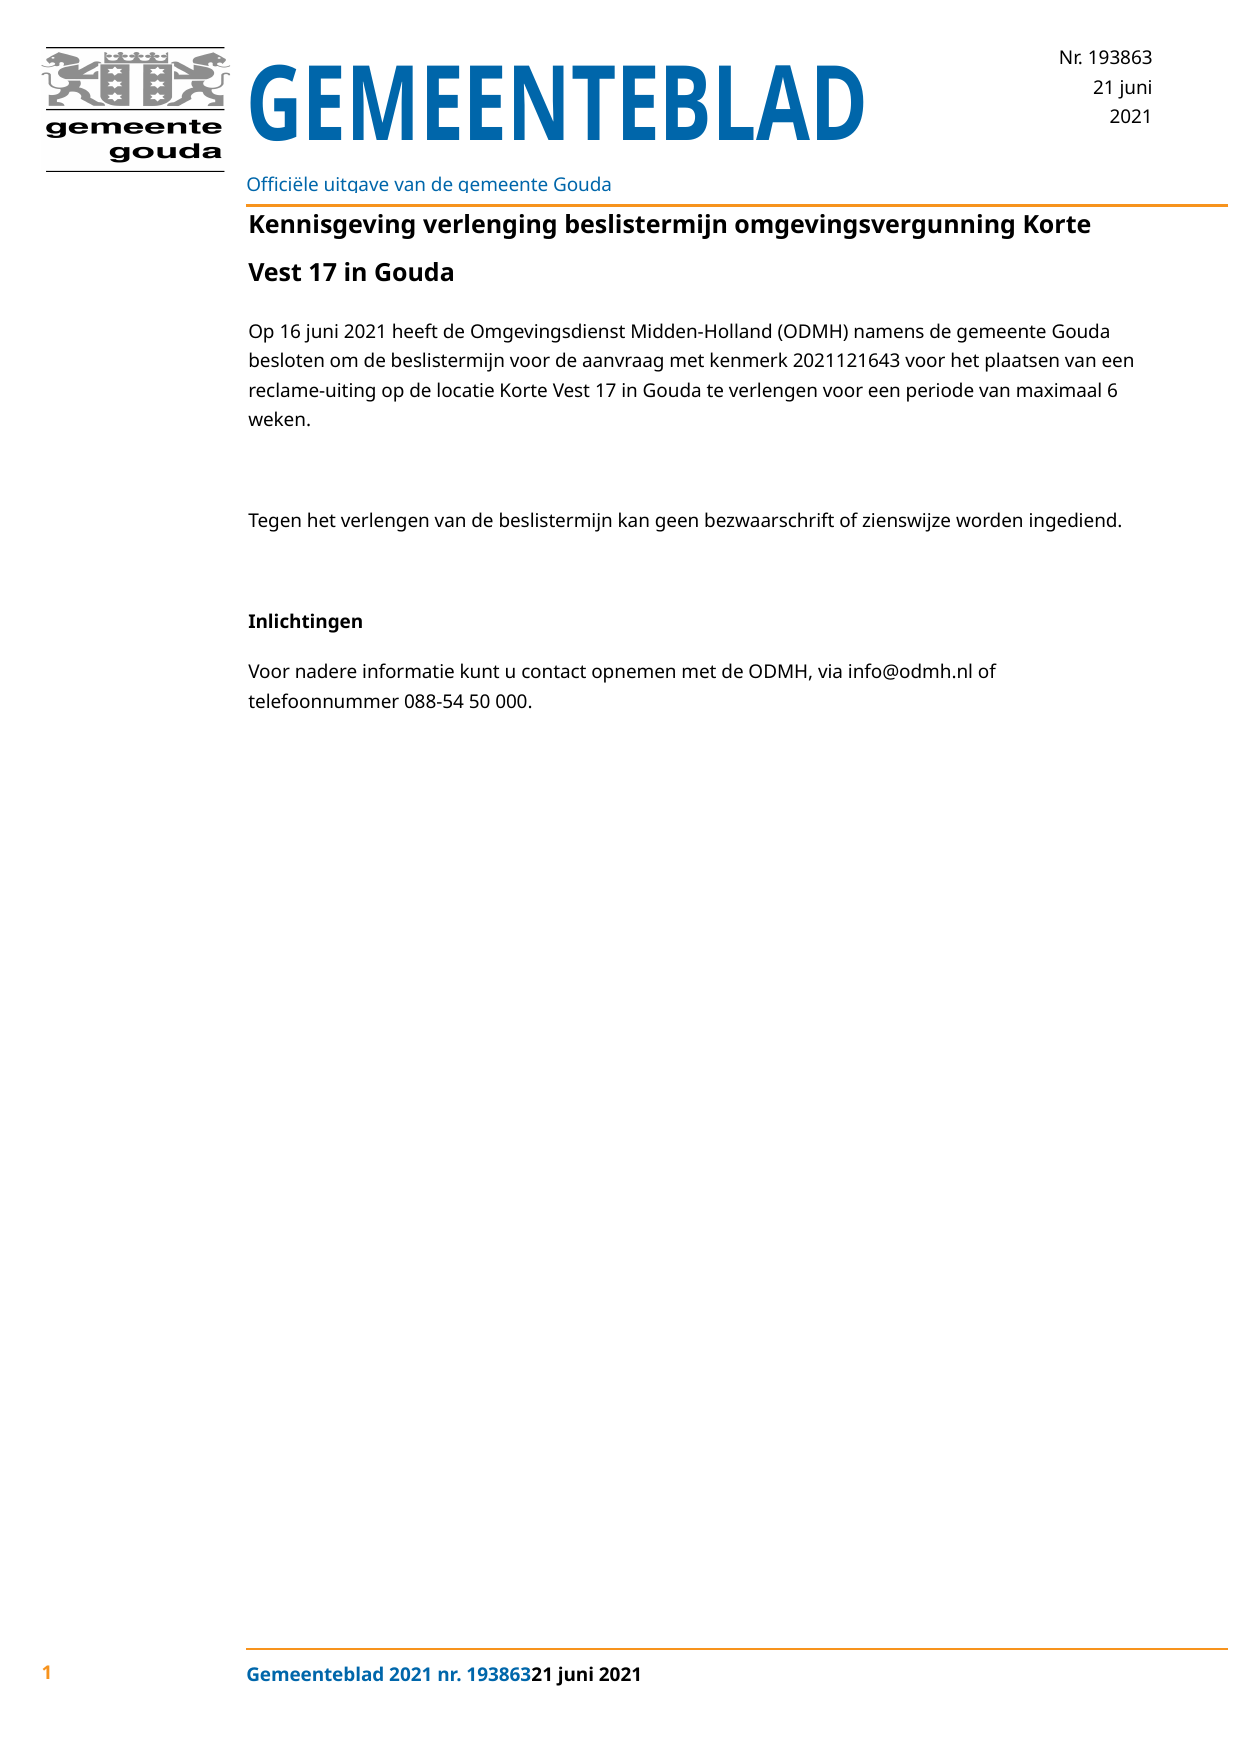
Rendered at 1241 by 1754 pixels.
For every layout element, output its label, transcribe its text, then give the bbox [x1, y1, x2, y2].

text Inlichtingen [248, 608, 1152, 634]
text Tegen het verlengen van de beslistermijn kan geen bezwaarschrift of zienswijze worden ingediend. [248, 507, 1152, 533]
picture [41, 47, 231, 172]
text Op 16 juni 2021 heeft de Omgevingsdienst Midden-Holland (ODMH) namens de gemeente Gouda besloten om de beslistermijn voor de aanvraag met kenmerk 2021121643 voor het plaatsen van een reclame-uiting op de locatie Korte Vest 17 in Gouda te verlengen voor een periode van maximaal 6 weken. [248, 318, 1152, 432]
text Kennisgeving verlenging beslistermijn omgevingsvergunning Korte Vest 17 in Gouda [248, 207, 1152, 288]
text Voor nadere informatie kunt u contact opnemen met de ODMH, via info@odmh.nl of telefoonnummer 088-54 50 000. [248, 659, 1152, 714]
